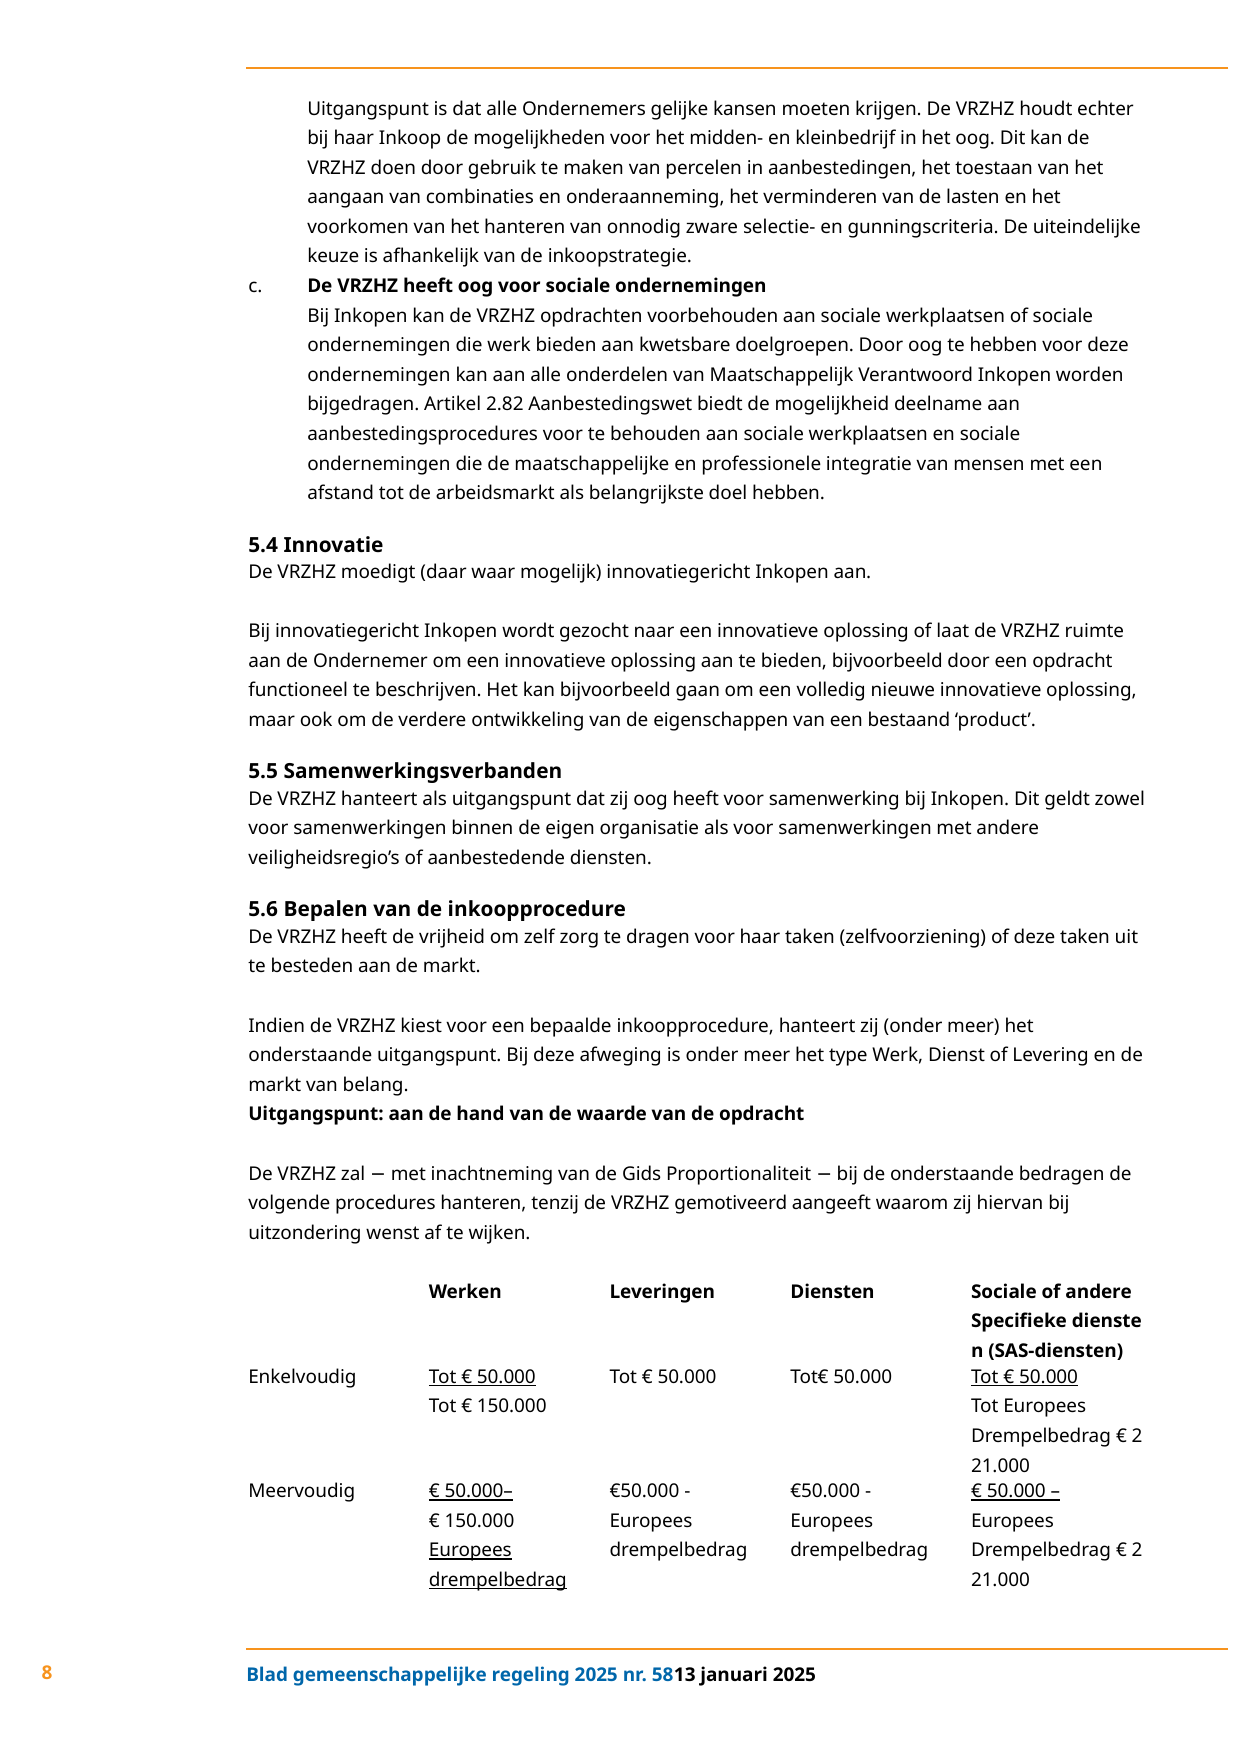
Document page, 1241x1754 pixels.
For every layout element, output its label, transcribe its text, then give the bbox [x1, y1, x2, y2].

text Uitgangspunt: aan de hand van de waarde van de opdracht [248, 1101, 1152, 1126]
table_header [248, 1278, 429, 1363]
text 5.4 Innovatie [248, 530, 1152, 558]
table_cell € 50.000– € 150.000 Europees drempelbedrag [429, 1478, 609, 1592]
table_cell Tot€ 50.000 [790, 1363, 971, 1477]
table_header Werken [429, 1278, 609, 1363]
table_header Diensten [790, 1278, 971, 1363]
table_cell Meervoudig [248, 1478, 429, 1592]
table_cell Tot € 50.000 Tot € 150.000 [429, 1363, 609, 1477]
text De VRZHZ zal − met inachtneming van de Gids Proportionaliteit − bij de onderstaande bedragen de volgende procedures hanteren, tenzij de VRZHZ gemotiveerd aangeeft waarom zij hiervan bij uitzondering wenst af te wijken. [248, 1160, 1152, 1244]
table_cell Enkelvoudig [248, 1363, 429, 1477]
table_header Leveringen [609, 1278, 790, 1363]
text Indien de VRZHZ kiest voor een bepaalde inkoopprocedure, hanteert zij (onder meer) het onderstaande uitgangspunt. Bij deze afweging is onder meer het type Werk, Dienst of Levering en de markt van belang. [248, 1012, 1152, 1097]
table_cell €50.000 - Europees drempelbedrag [790, 1478, 971, 1592]
text De VRZHZ heeft de vrijheid om zelf zorg te dragen voor haar taken (zelfvoorziening) of deze taken uit te besteden aan de markt. [248, 923, 1152, 978]
table_cell €50.000 - Europees drempelbedrag [609, 1478, 790, 1592]
text Bij innovatiegericht Inkopen wordt gezocht naar een innovatieve oplossing of laat de VRZHZ ruimte aan de Ondernemer om een innovatieve oplossing aan te bieden, bijvoorbeeld door een opdracht functioneel te beschrijven. Het kan bijvoorbeeld gaan om een volledig nieuwe innovatieve oplossing, maar ook om de verdere ontwikkeling van de eigenschappen van een bestaand ‘product’. [248, 617, 1152, 732]
list Bij Inkopen kan de VRZHZ opdrachten voorbehouden aan sociale werkplaatsen of sociale ondernemingen die werk bieden aan kwetsbare doelgroepen. Door oog te hebben voor deze ondernemingen kan aan alle onderdelen van Maatschappelijk Verantwoord Inkopen worden bijgedragen. Artikel 2.82 Aanbestedingswet biedt de mogelijkheid deelname aan aanbestedingsprocedures voor te behouden aan sociale werkplaatsen en sociale ondernemingen die de maatschappelijke en professionele integratie van mensen met een afstand tot de arbeidsmarkt als belangrijkste doel hebben. [248, 302, 1152, 505]
table_cell Tot € 50.000 [609, 1363, 790, 1477]
table_cell € 50.000 – Europees Drempelbedrag € 221.000 [971, 1478, 1152, 1592]
text De VRZHZ moedigt (daar waar mogelijk) innovatiegericht Inkopen aan. [248, 558, 1152, 584]
list De VRZHZ heeft oog voor sociale ondernemingen [248, 272, 1152, 298]
table_cell Tot € 50.000 Tot Europees Drempelbedrag € 221.000 [971, 1363, 1152, 1477]
list Uitgangspunt is dat alle Ondernemers gelijke kansen moeten krijgen. De VRZHZ houdt echter bij haar Inkoop de mogelijkheden voor het midden- en kleinbedrijf in het oog. Dit kan de VRZHZ doen door gebruik te maken van percelen in aanbestedingen, het toestaan van het aangaan van combinaties en onderaanneming, het verminderen van de lasten en het voorkomen van het hanteren van onnodig zware selectie- en gunningscriteria. De uiteindelijke keuze is afhankelijk van de inkoopstrategie. [248, 95, 1152, 268]
text De VRZHZ hanteert als uitgangspunt dat zij oog heeft voor samenwerking bij Inkopen. Dit geldt zowel voor samenwerkingen binnen de eigen organisatie als voor samenwerkingen met andere veiligheidsregio’s of aanbestedende diensten. [248, 785, 1152, 870]
text 5.6 Bepalen van de inkoopprocedure [248, 894, 1152, 923]
text 5.5 Samenwerkingsverbanden [248, 757, 1152, 785]
picture [41, 47, 231, 172]
table_header Sociale of andere Specifieke diensten (SAS-diensten) [971, 1278, 1152, 1363]
